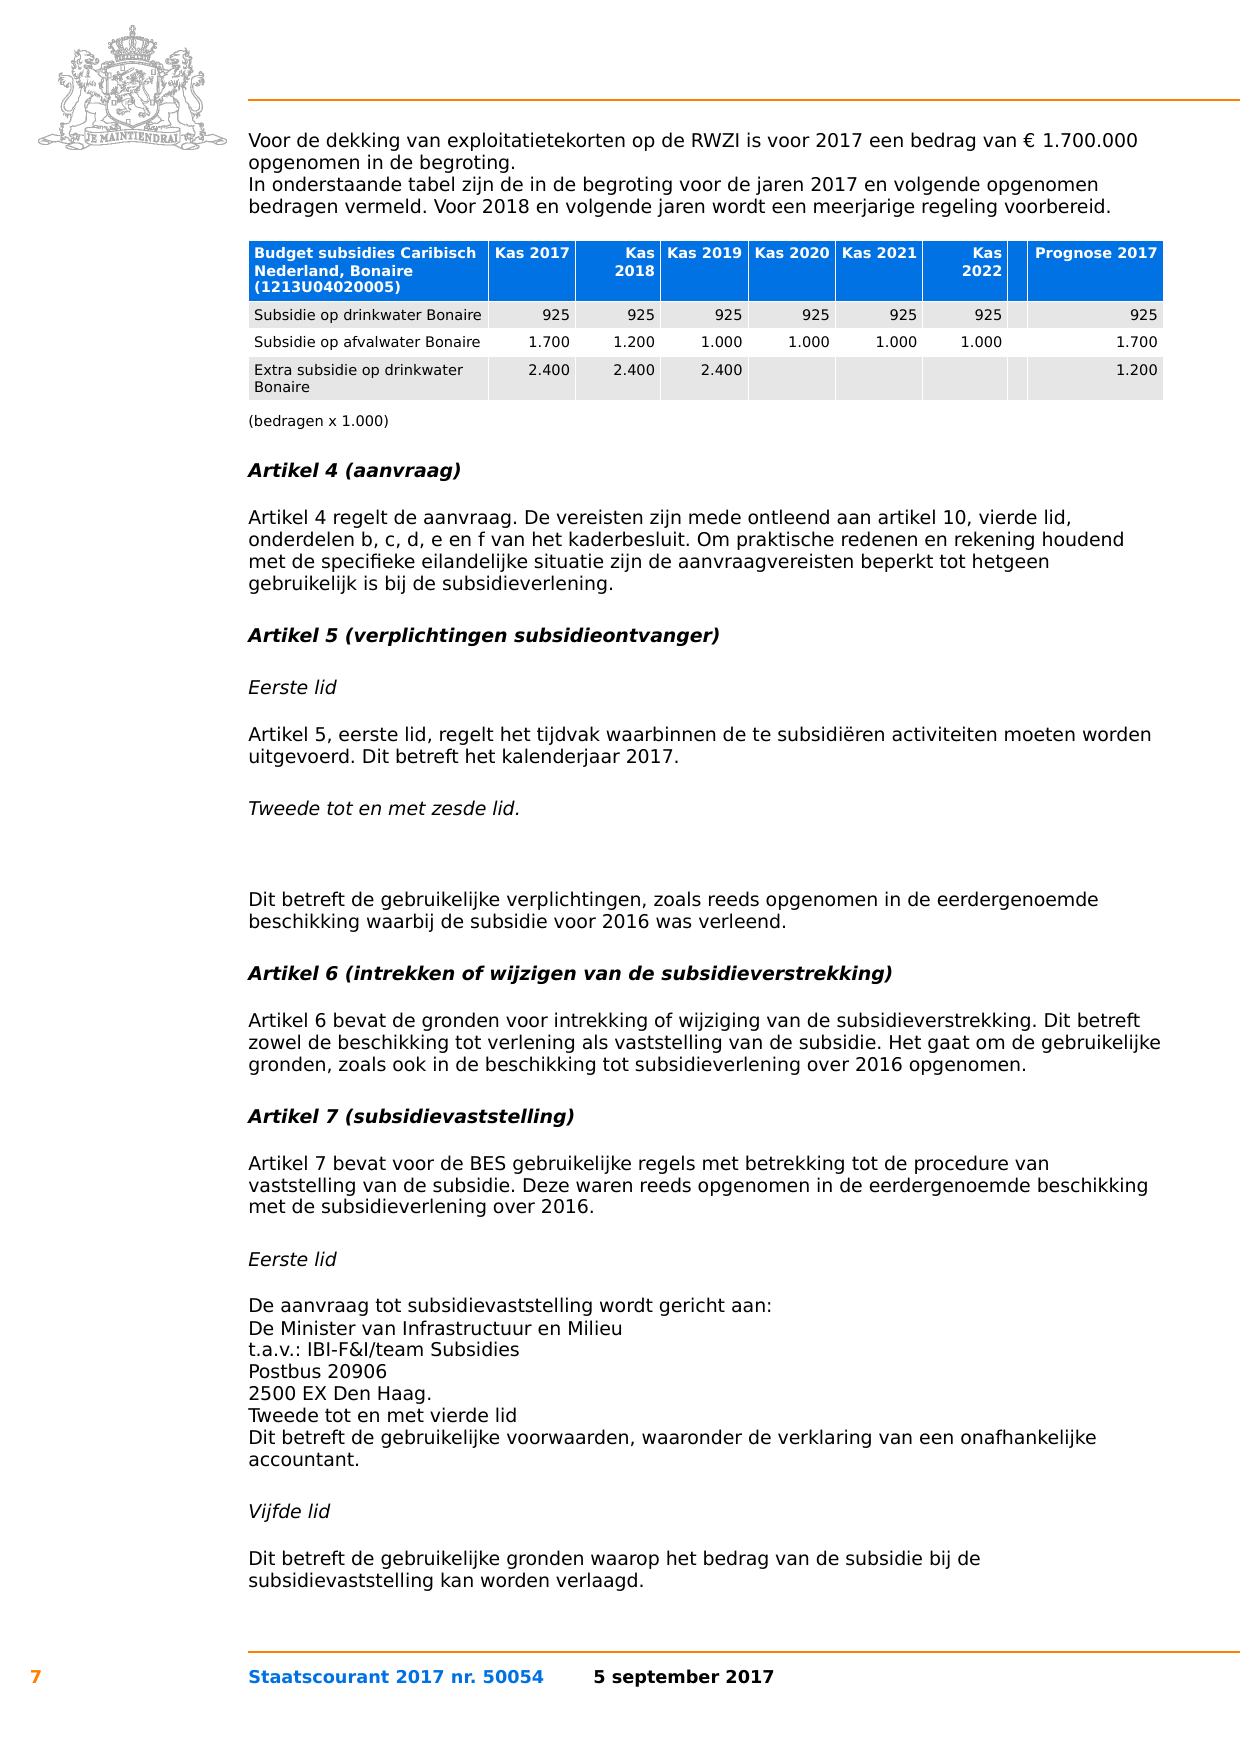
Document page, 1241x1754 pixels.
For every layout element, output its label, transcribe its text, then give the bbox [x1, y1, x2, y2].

text Artikel 4 regelt de aanvraag. De vereisten zijn mede ontleend aan artikel 10, vierde lid, onderdelen b, c, d, e en f van het kaderbesluit. Om praktische redenen en rekening houdend met de specifieke eilandelijke situatie zijn de aanvraagvereisten beperkt tot hetgeen gebruikelijk is bij de subsidieverlening. [248, 507, 1163, 595]
text In onderstaande tabel zijn de in de begroting voor de jaren 2017 en volgende opgenomen bedragen vermeld. Voor 2018 en volgende jaren wordt een meerjarige regeling voorbereid. [248, 174, 1163, 218]
table_cell (bedragen x 1.000) [248, 401, 1163, 430]
table_cell 1.200 [1028, 357, 1163, 400]
text t.a.v.: IBI-F&I/team Subsidies [248, 1339, 1163, 1361]
table_cell 925 [489, 302, 575, 328]
subtitle Artikel 4 (aanvraag) [248, 460, 1163, 482]
table_cell [749, 357, 835, 400]
table_cell 1.200 [576, 330, 660, 356]
table_cell [923, 357, 1007, 400]
table_cell 1.000 [661, 330, 748, 356]
text Voor de dekking van exploitatietekorten op de RWZI is voor 2017 een bedrag van € 1.700.000 opgenomen in de begroting. [248, 130, 1163, 174]
text Postbus 20906 [248, 1361, 1163, 1383]
subtitle Eerste lid [248, 1248, 1163, 1270]
table_header Kas 2019 [661, 241, 748, 301]
table_cell [1008, 357, 1027, 400]
table_header Kas 2018 [576, 241, 660, 301]
table_cell [836, 357, 922, 400]
table_cell 925 [923, 302, 1007, 328]
text De aanvraag tot subsidievaststelling wordt gericht aan: [248, 1295, 1163, 1317]
text Artikel 6 bevat de gronden voor intrekking of wijziging van de subsidieverstrekking. Dit betreft zowel de beschikking tot verlening als vaststelling van de subsidie. Het gaat om de gebruikelijke gronden, zoals ook in de beschikking tot subsidieverlening over 2016 opgenomen. [248, 1009, 1163, 1076]
text Artikel 7 bevat voor de BES gebruikelijke regels met betrekking tot de procedure van vaststelling van de subsidie. Deze waren reeds opgenomen in de eerdergenoemde beschikking met de subsidieverlening over 2016. [248, 1152, 1163, 1218]
table_cell 2.400 [576, 357, 660, 400]
subtitle Tweede tot en met zesde lid. [248, 798, 1163, 820]
table_cell 925 [836, 302, 922, 328]
table_cell 925 [576, 302, 660, 328]
text Dit betreft de gebruikelijke gronden waarop het bedrag van de subsidie bij de subsidievaststelling kan worden verlaagd. [248, 1548, 1163, 1592]
table_cell [1008, 330, 1027, 356]
subtitle Eerste lid [248, 677, 1163, 699]
table_cell 1.000 [923, 330, 1007, 356]
table_header Prognose 2017 [1028, 241, 1163, 301]
table_cell 925 [749, 302, 835, 328]
table_header [1008, 241, 1027, 301]
table_cell 1.000 [836, 330, 922, 356]
table_cell Subsidie op afvalwater Bonaire [249, 330, 488, 356]
table_cell [1008, 302, 1027, 328]
text Dit betreft de gebruikelijke voorwaarden, waaronder de verklaring van een onafhankelijke accountant. [248, 1427, 1163, 1471]
text Artikel 5, eerste lid, regelt het tijdvak waarbinnen de te subsidiëren activiteiten moeten worden uitgevoerd. Dit betreft het kalenderjaar 2017. [248, 724, 1163, 768]
table_header Kas 2022 [923, 241, 1007, 301]
picture [38, 25, 227, 150]
text Dit betreft de gebruikelijke verplichtingen, zoals reeds opgenomen in de eerdergenoemde beschikking waarbij de subsidie voor 2016 was verleend. [248, 889, 1163, 933]
table_cell Extra subsidie op drinkwater Bonaire [249, 357, 488, 400]
table_header Kas 2021 [836, 241, 922, 301]
table_cell 2.400 [661, 357, 748, 400]
table_cell 1.700 [489, 330, 575, 356]
subtitle Artikel 6 (intrekken of wijzigen van de subsidieverstrekking) [248, 963, 1163, 984]
table_header Kas 2017 [489, 241, 575, 301]
table_header Kas 2020 [749, 241, 835, 301]
table_cell Subsidie op drinkwater Bonaire [249, 302, 488, 328]
table_header Budget subsidies Caribisch Nederland, Bonaire (1213U04020005) [249, 241, 488, 301]
table_cell 1.700 [1028, 330, 1163, 356]
text De Minister van Infrastructuur en Milieu [248, 1317, 1163, 1339]
text Tweede tot en met vierde lid [248, 1405, 1163, 1427]
table_cell 925 [661, 302, 748, 328]
table_cell 925 [1028, 302, 1163, 328]
subtitle Artikel 5 (verplichtingen subsidieontvanger) [248, 625, 1163, 647]
table_cell 1.000 [749, 330, 835, 356]
subtitle Artikel 7 (subsidievaststelling) [248, 1106, 1163, 1127]
subtitle Vijfde lid [248, 1501, 1163, 1523]
text 2500 EX Den Haag. [248, 1383, 1163, 1405]
table_cell 2.400 [489, 357, 575, 400]
